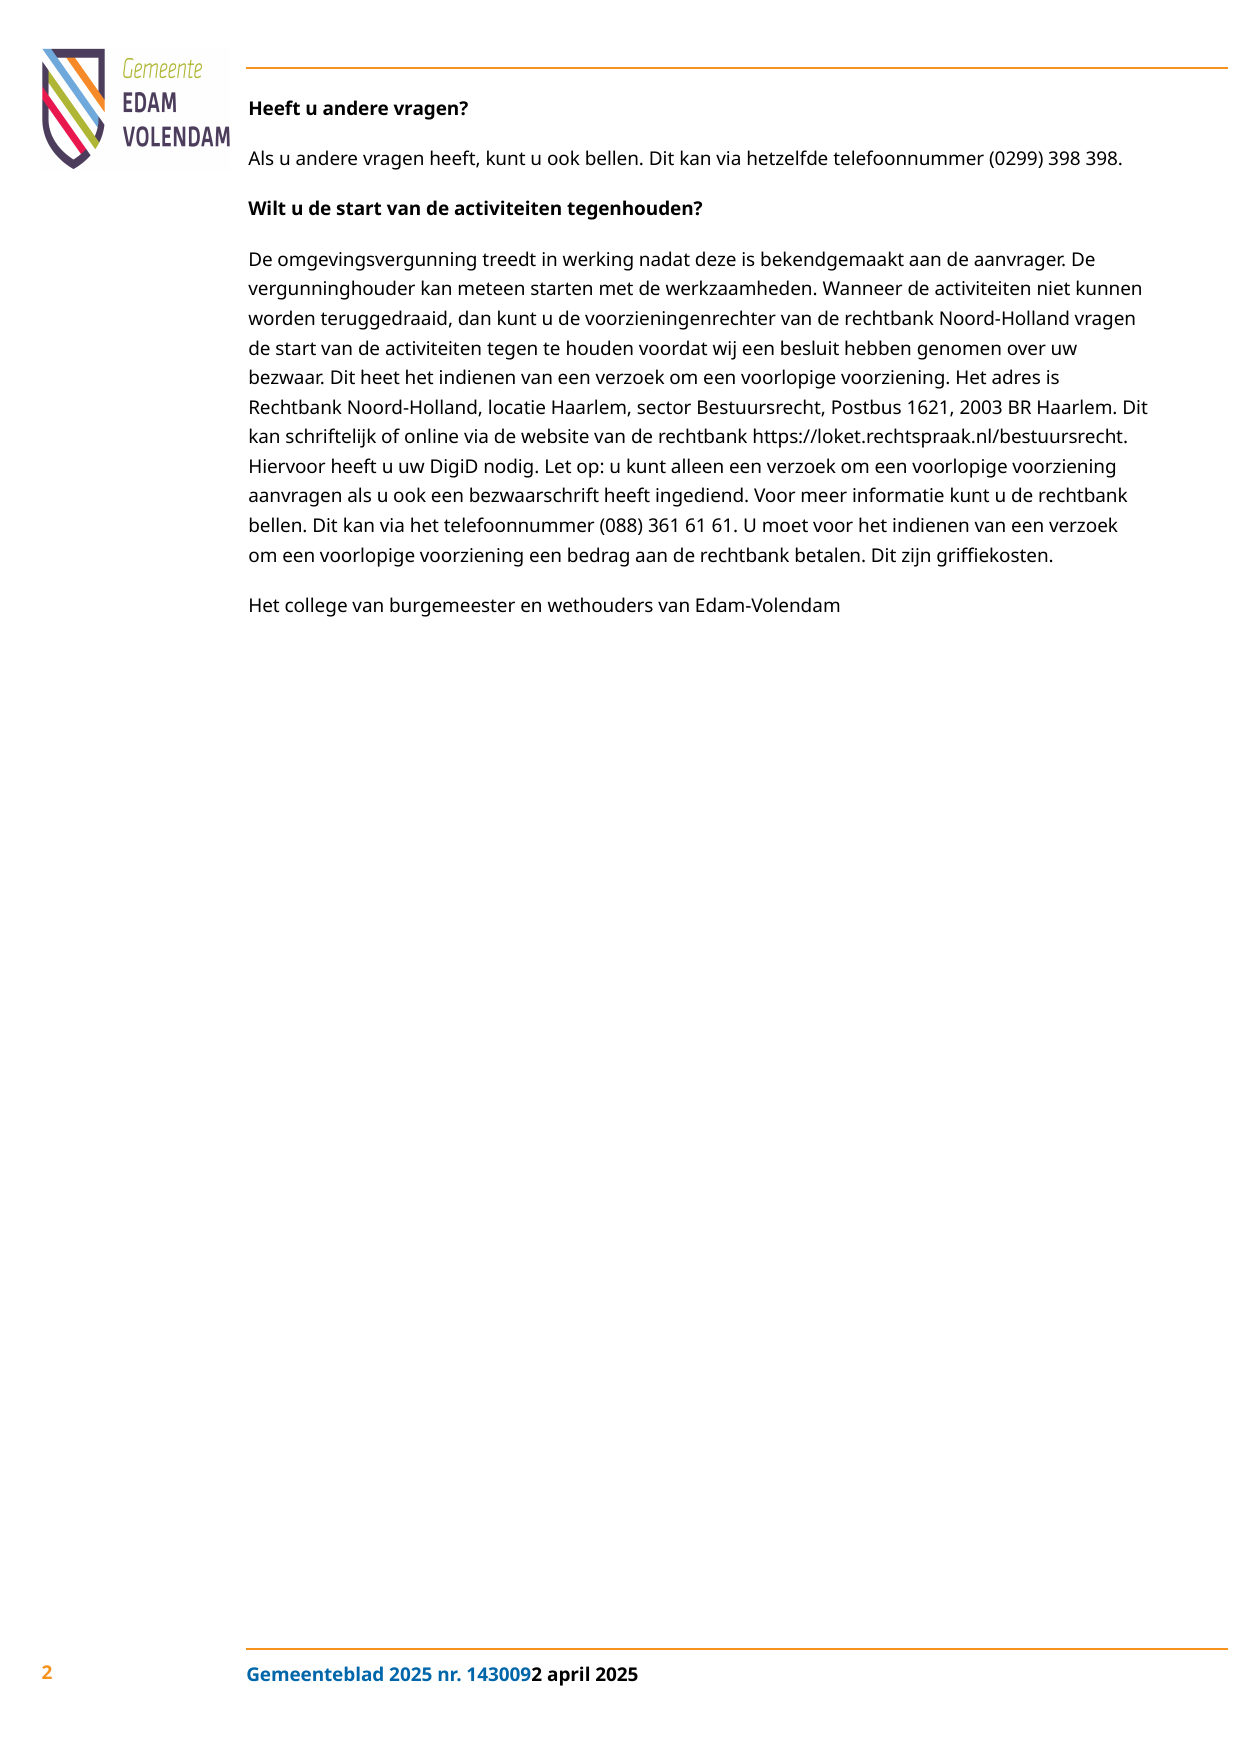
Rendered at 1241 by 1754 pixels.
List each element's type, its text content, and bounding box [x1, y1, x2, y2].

text De omgevingsvergunning treedt in werking nadat deze is bekendgemaakt aan de aanvrager. De vergunninghouder kan meteen starten met de werkzaamheden. Wanneer de activiteiten niet kunnen worden teruggedraaid, dan kunt u de voorzieningenrechter van de rechtbank Noord-Holland vragen de start van de activiteiten tegen te houden voordat wij een besluit hebben genomen over uw bezwaar. Dit heet het indienen van een verzoek om een voorlopige voorziening. Het adres is Rechtbank Noord-Holland, locatie Haarlem, sector Bestuursrecht, Postbus 1621, 2003 BR Haarlem. Dit kan schriftelijk of online via de website van de rechtbank https://loket.rechtspraak.nl/bestuursrecht. Hiervoor heeft u uw DigiD nodig. Let op: u kunt alleen een verzoek om een voorlopige voorziening aanvragen als u ook een bezwaarschrift heeft ingediend. Voor meer informatie kunt u de rechtbank bellen. Dit kan via het telefoonnummer (088) 361 61 61. U moet voor het indienen van een verzoek om een voorlopige voorziening een bedrag aan de rechtbank betalen. Dit zijn griffiekosten. [248, 246, 1152, 568]
text Het college van burgemeester en wethouders van Edam-Volendam [248, 592, 1152, 618]
picture [41, 47, 231, 172]
text Als u andere vragen heeft, kunt u ook bellen. Dit kan via hetzelfde telefoonnummer (0299) 398 398. [248, 145, 1152, 171]
text Heeft u andere vragen? [248, 95, 1152, 121]
text Wilt u de start van de activiteiten tegenhouden? [248, 196, 1152, 221]
